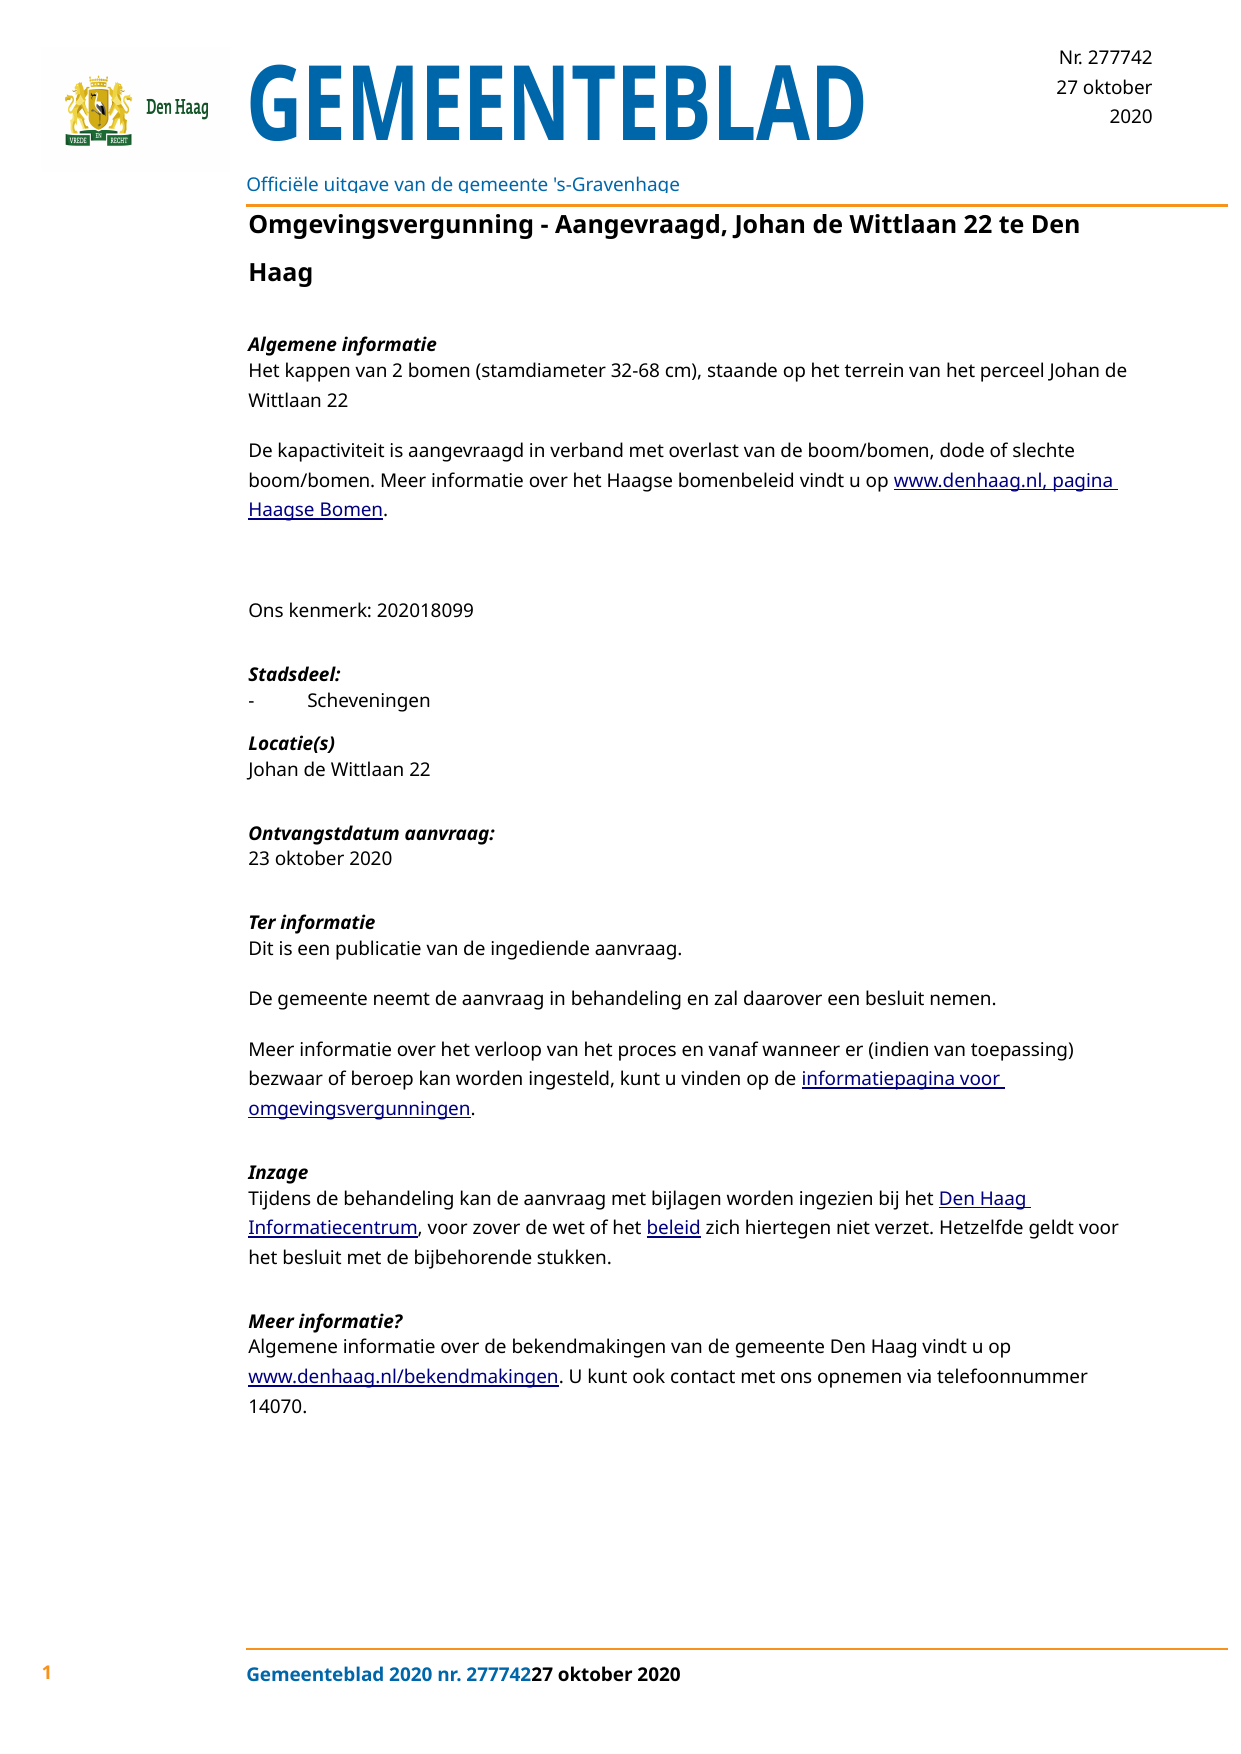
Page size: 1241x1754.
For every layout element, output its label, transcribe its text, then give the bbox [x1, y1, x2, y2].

text Ter informatie [248, 909, 1152, 935]
text De gemeente neemt de aanvraag in behandeling en zal daarover een besluit nemen. [248, 986, 1152, 1011]
text Tijdens de behandeling kan de aanvraag met bijlagen worden ingezien bij het Den Haag Informatiecentrum, voor zover de wet of het beleid zich hiertegen niet verzet. Hetzelfde geldt voor het besluit met de bijbehorende stukken. [248, 1185, 1152, 1270]
text Dit is een publicatie van de ingediende aanvraag. [248, 935, 1152, 961]
text Meer informatie over het verloop van het proces en vanaf wanneer er (indien van toepassing) bezwaar of beroep kan worden ingesteld, kunt u vinden op de informatiepagina voor omgevingsvergunningen. [248, 1036, 1152, 1121]
list Scheveningen [248, 687, 1152, 713]
text Stadsdeel: [248, 661, 1152, 687]
text De kapactiviteit is aangevraagd in verband met overlast van de boom/bomen, dode of slechte boom/bomen. Meer informatie over het Haagse bomenbeleid vindt u op www.denhaag.nl, pagina Haagse Bomen. [248, 437, 1152, 522]
text Algemene informatie over de bekendmakingen van de gemeente Den Haag vindt u op www.denhaag.nl/bekendmakingen. U kunt ook contact met ons opnemen via telefoonnummer 14070. [248, 1334, 1152, 1418]
text Johan de Wittlaan 22 [248, 756, 1152, 781]
text Ontvangstdatum aanvraag: [248, 820, 1152, 845]
picture [41, 47, 231, 172]
text Het kappen van 2 bomen (stamdiameter 32-68 cm), staande op het terrein van het perceel Johan de Wittlaan 22 [248, 357, 1152, 412]
text Inzage [248, 1159, 1152, 1185]
text Omgevingsvergunning - Aangevraagd, Johan de Wittlaan 22 te Den Haag [248, 207, 1152, 288]
text Ons kenmerk: 202018099 [248, 597, 1152, 623]
text Algemene informatie [248, 331, 1152, 357]
text Locatie(s) [248, 730, 1152, 756]
text 23 oktober 2020 [248, 845, 1152, 871]
text Meer informatie? [248, 1308, 1152, 1334]
